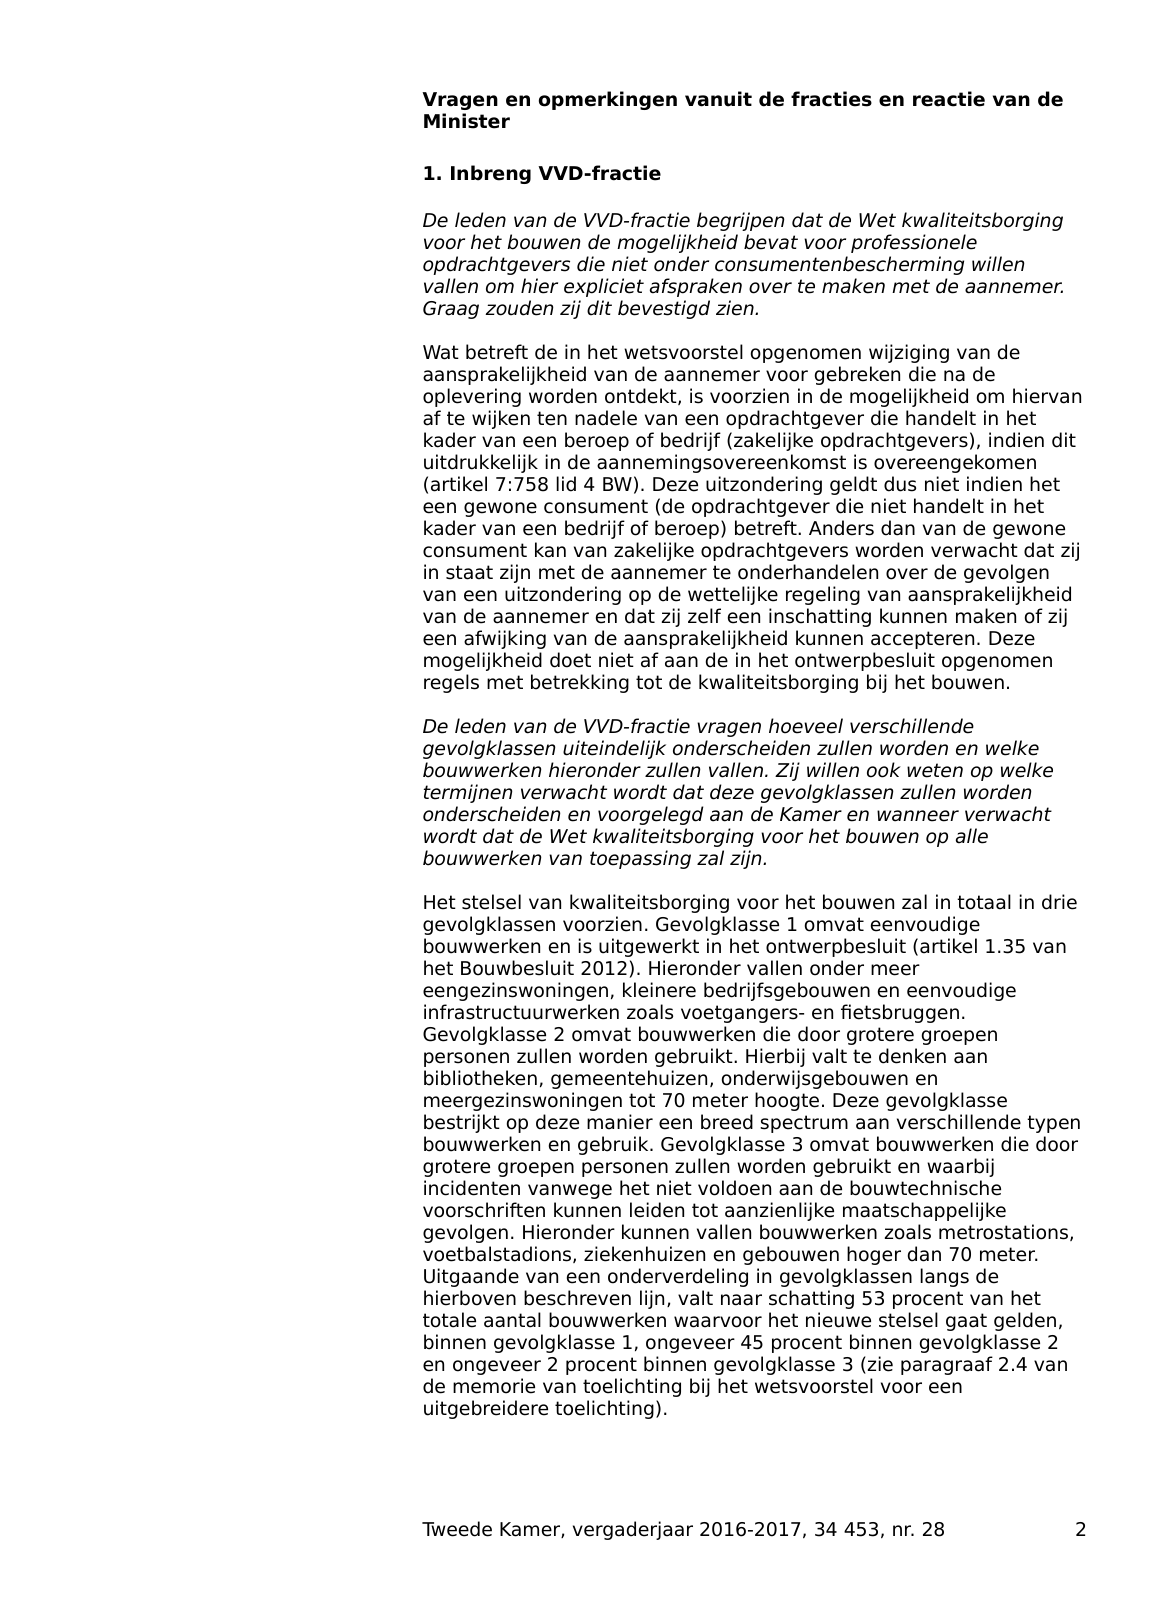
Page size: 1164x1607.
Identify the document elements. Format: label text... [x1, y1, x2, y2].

subtitle 1. Inbreng VVD-fractie [422, 163, 1087, 185]
text De leden van de VVD-fractie begrijpen dat de Wet kwaliteitsborging voor het bouwen de mogelijkheid bevat voor professionele opdrachtgevers die niet onder consumentenbescherming willen vallen om hier expliciet afspraken over te maken met de aannemer. Graag zouden zij dit bevestigd zien. [422, 210, 1087, 320]
text De leden van de VVD-fractie vragen hoeveel verschillende gevolgklassen uiteindelijk onderscheiden zullen worden en welke bouwwerken hieronder zullen vallen. Zij willen ook weten op welke termijnen verwacht wordt dat deze gevolgklassen zullen worden onderscheiden en voorgelegd aan de Kamer en wanneer verwacht wordt dat de Wet kwaliteitsborging voor het bouwen op alle bouwwerken van toepassing zal zijn. [422, 716, 1087, 870]
subtitle Vragen en opmerkingen vanuit de fracties en reactie van de Minister [422, 89, 1087, 133]
text Het stelsel van kwaliteitsborging voor het bouwen zal in totaal in drie gevolgklassen voorzien. Gevolgklasse 1 omvat eenvoudige bouwwerken en is uitgewerkt in het ontwerpbesluit (artikel 1.35 van het Bouwbesluit 2012). Hieronder vallen onder meer eengezinswoningen, kleinere bedrijfsgebouwen en eenvoudige infrastructuurwerken zoals voetgangers- en fietsbruggen. Gevolgklasse 2 omvat bouwwerken die door grotere groepen personen zullen worden gebruikt. Hierbij valt te denken aan bibliotheken, gemeentehuizen, onderwijsgebouwen en meergezinswoningen tot 70 meter hoogte. Deze gevolgklasse bestrijkt op deze manier een breed spectrum aan verschillende typen bouwwerken en gebruik. Gevolgklasse 3 omvat bouwwerken die door grotere groepen personen zullen worden gebruikt en waarbij incidenten vanwege het niet voldoen aan de bouwtechnische voorschriften kunnen leiden tot aanzienlijke maatschappelijke gevolgen. Hieronder kunnen vallen bouwwerken zoals metrostations, voetbalstadions, ziekenhuizen en gebouwen hoger dan 70 meter. Uitgaande van een onderverdeling in gevolgklassen langs de hierboven beschreven lijn, valt naar schatting 53 procent van het totale aantal bouwwerken waarvoor het nieuwe stelsel gaat gelden, binnen gevolgklasse 1, ongeveer 45 procent binnen gevolgklasse 2 en ongeveer 2 procent binnen gevolgklasse 3 (zie paragraaf 2.4 van de memorie van toelichting bij het wetsvoorstel voor een uitgebreidere toelichting). [422, 892, 1087, 1419]
text Wat betreft de in het wetsvoorstel opgenomen wijziging van de aansprakelijkheid van de aannemer voor gebreken die na de oplevering worden ontdekt, is voorzien in de mogelijkheid om hiervan af te wijken ten nadele van een opdrachtgever die handelt in het kader van een beroep of bedrijf (zakelijke opdrachtgevers), indien dit uitdrukkelijk in de aannemingsovereenkomst is overeengekomen (artikel 7:758 lid 4 BW). Deze uitzondering geldt dus niet indien het een gewone consument (de opdrachtgever die niet handelt in het kader van een bedrijf of beroep) betreft. Anders dan van de gewone consument kan van zakelijke opdrachtgevers worden verwacht dat zij in staat zijn met de aannemer te onderhandelen over de gevolgen van een uitzondering op de wettelijke regeling van aansprakelijkheid van de aannemer en dat zij zelf een inschatting kunnen maken of zij een afwijking van de aansprakelijkheid kunnen accepteren. Deze mogelijkheid doet niet af aan de in het ontwerpbesluit opgenomen regels met betrekking tot de kwaliteitsborging bij het bouwen. [422, 342, 1087, 694]
